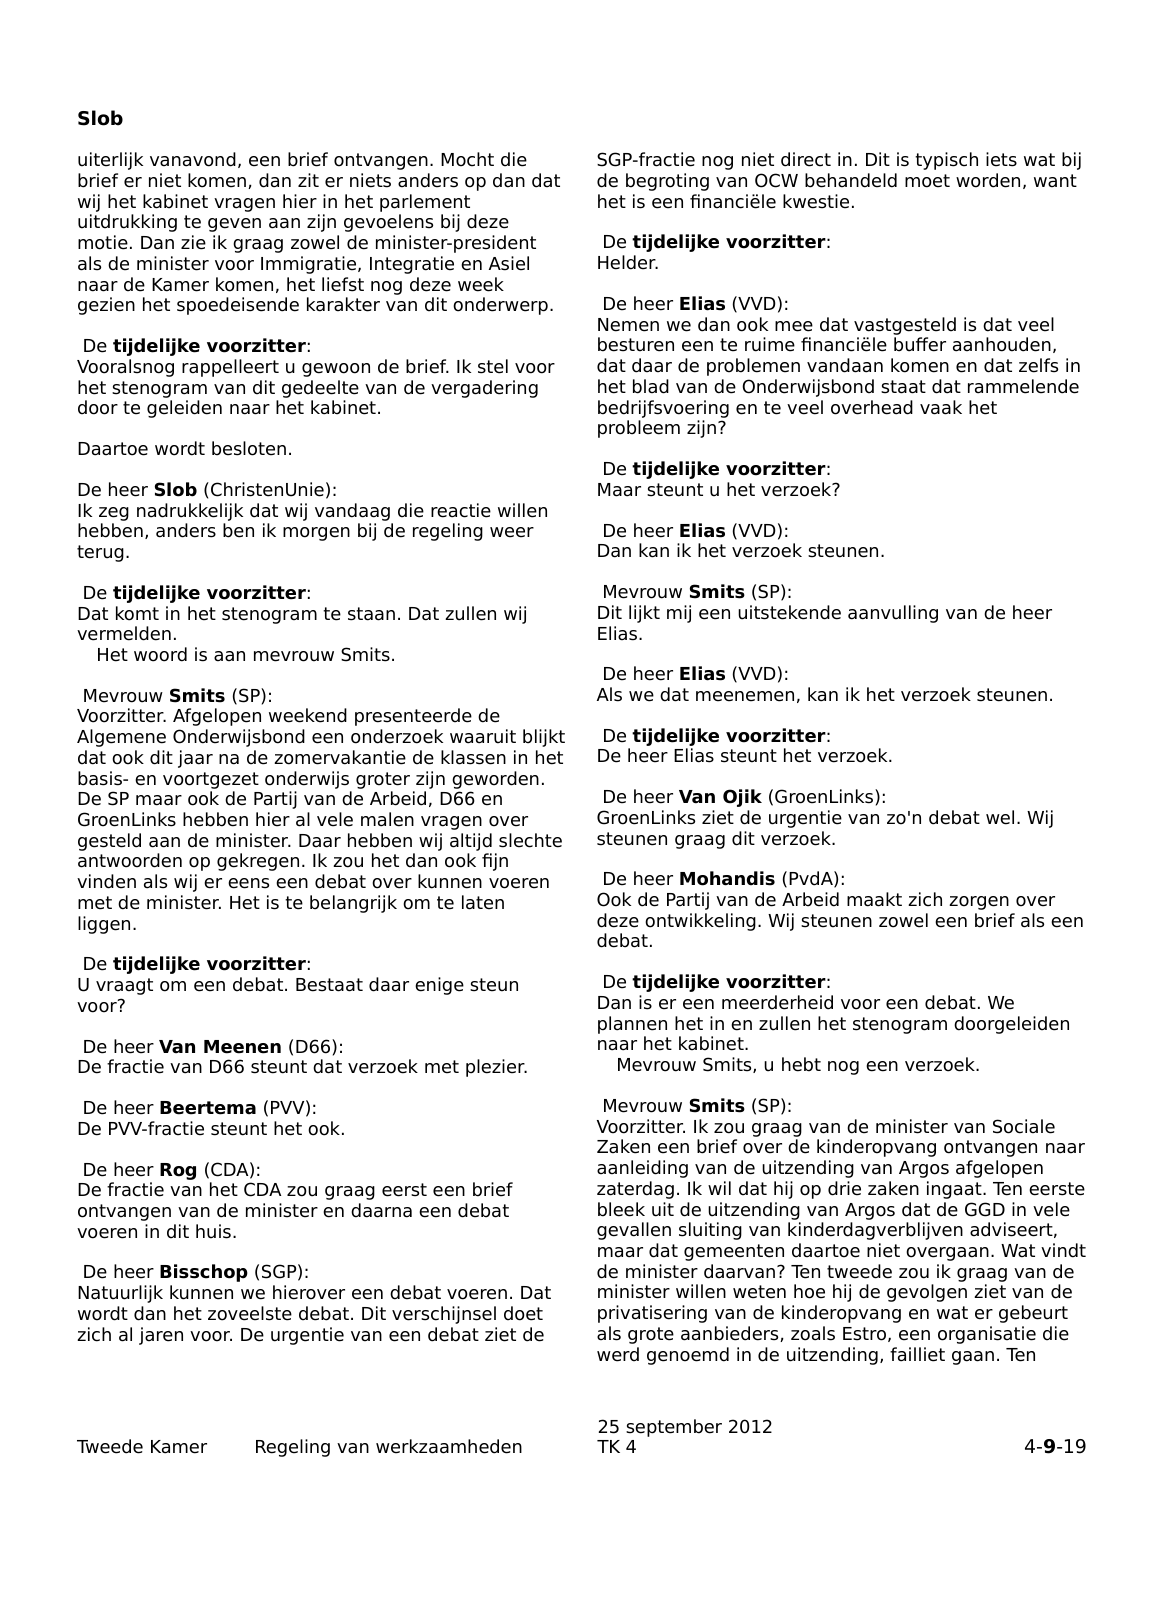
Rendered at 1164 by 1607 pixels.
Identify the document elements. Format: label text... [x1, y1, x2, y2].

text U vraagt om een debat. Bestaat daar enige steun voor? [77, 975, 567, 1016]
text De heer Bisschop (SGP): [77, 1262, 567, 1283]
text Ook de Partij van de Arbeid maakt zich zorgen over deze ontwikkeling. Wij steunen zowel een brief als een debat. [596, 890, 1087, 952]
text Mevrouw Smits (SP): [596, 1096, 1087, 1116]
text De heer Mohandis (PvdA): [596, 869, 1087, 890]
text De tijdelijke voorzitter: [596, 972, 1087, 993]
text Het woord is aan mevrouw Smits. [77, 645, 567, 666]
text De heer Elias (VVD): [596, 294, 1087, 314]
text De heer Rog (CDA): [77, 1159, 567, 1180]
text Dat komt in het stenogram te staan. Dat zullen wij vermelden. [77, 603, 567, 645]
text Helder. [596, 253, 1087, 274]
text Mevrouw Smits (SP): [596, 582, 1087, 603]
text De tijdelijke voorzitter: [596, 726, 1087, 746]
text uiterlijk vanavond, een brief ontvangen. Mocht die brief er niet komen, dan zit er niets anders op dan dat wij het kabinet vragen hier in het parlement uitdrukking te geven aan zijn gevoelens bij deze motie. Dan zie ik graag zowel de minister-president als de minister voor Immigratie, Integratie en Asiel naar de Kamer komen, het liefst nog deze week gezien het spoedeisende karakter van dit onderwerp. [77, 150, 567, 316]
text Maar steunt u het verzoek? [596, 480, 1087, 500]
text Nemen we dan ook mee dat vastgesteld is dat veel besturen een te ruime financiële buffer aanhouden, dat daar de problemen vandaan komen en dat zelfs in het blad van de Onderwijsbond staat dat rammelende bedrijfsvoering en te veel overhead vaak het probleem zijn? [596, 314, 1087, 439]
text De tijdelijke voorzitter: [596, 232, 1087, 253]
text De tijdelijke voorzitter: [77, 583, 567, 603]
text De heer Elias (VVD): [596, 664, 1087, 685]
text Daartoe wordt besloten. [77, 439, 567, 460]
text GroenLinks ziet de urgentie van zo'n debat wel. Wij steunen graag dit verzoek. [596, 808, 1087, 849]
text Natuurlijk kunnen we hierover een debat voeren. Dat wordt dan het zoveelste debat. Dit verschijnsel doet zich al jaren voor. De urgentie van een debat ziet de [77, 1283, 567, 1345]
text Ik zeg nadrukkelijk dat wij vandaag die reactie willen hebben, anders ben ik morgen bij de regeling weer terug. [77, 500, 567, 563]
text De fractie van D66 steunt dat verzoek met plezier. [77, 1057, 567, 1078]
text Mevrouw Smits (SP): [77, 686, 567, 706]
text SGP-fractie nog niet direct in. Dit is typisch iets wat bij de begroting van OCW behandeld moet worden, want het is een financiële kwestie. [596, 150, 1087, 212]
text De heer Slob (ChristenUnie): [77, 480, 567, 500]
text De tijdelijke voorzitter: [77, 336, 567, 357]
text Vooralsnog rappelleert u gewoon de brief. Ik stel voor het stenogram van dit gedeelte van de vergadering door te geleiden naar het kabinet. [77, 357, 567, 419]
text De tijdelijke voorzitter: [77, 954, 567, 975]
text De PVV-fractie steunt het ook. [77, 1119, 567, 1139]
text De tijdelijke voorzitter: [596, 459, 1087, 480]
text Dan kan ik het verzoek steunen. [596, 541, 1087, 562]
text Voorzitter. Ik zou graag van de minister van Sociale Zaken een brief over de kinderopvang ontvangen naar aanleiding van de uitzending van Argos afgelopen zaterdag. Ik wil dat hij op drie zaken ingaat. Ten eerste bleek uit de uitzending van Argos dat de GGD in vele gevallen sluiting van kinderdagverblijven adviseert, maar dat gemeenten daartoe niet overgaan. Wat vindt de minister daarvan? Ten tweede zou ik graag van de minister willen weten hoe hij de gevolgen ziet van de privatisering van de kinderopvang en wat er gebeurt als grote aanbieders, zoals Estro, een organisatie die werd genoemd in de uitzending, failliet gaan. Ten [596, 1116, 1087, 1365]
text De heer Elias (VVD): [596, 520, 1087, 541]
text De fractie van het CDA zou graag eerst een brief ontvangen van de minister en daarna een debat voeren in dit huis. [77, 1180, 567, 1242]
text De heer Van Meenen (D66): [77, 1036, 567, 1057]
text Mevrouw Smits, u hebt nog een verzoek. [596, 1055, 1087, 1076]
text Dan is er een meerderheid voor een debat. We plannen het in en zullen het stenogram doorgeleiden naar het kabinet. [596, 993, 1087, 1055]
text De heer Beertema (PVV): [77, 1098, 567, 1119]
text Dit lijkt mij een uitstekende aanvulling van de heer Elias. [596, 603, 1087, 644]
text Als we dat meenemen, kan ik het verzoek steunen. [596, 685, 1087, 706]
text De heer Elias steunt het verzoek. [596, 746, 1087, 767]
text Voorzitter. Afgelopen weekend presenteerde de Algemene Onderwijsbond een onderzoek waaruit blijkt dat ook dit jaar na de zomervakantie de klassen in het basis- en voortgezet onderwijs groter zijn geworden. De SP maar ook de Partij van de Arbeid, D66 en GroenLinks hebben hier al vele malen vragen over gesteld aan de minister. Daar hebben wij altijd slechte antwoorden op gekregen. Ik zou het dan ook fijn vinden als wij er eens een debat over kunnen voeren met de minister. Het is te belangrijk om te laten liggen. [77, 706, 567, 934]
text De heer Van Ojik (GroenLinks): [596, 787, 1087, 808]
